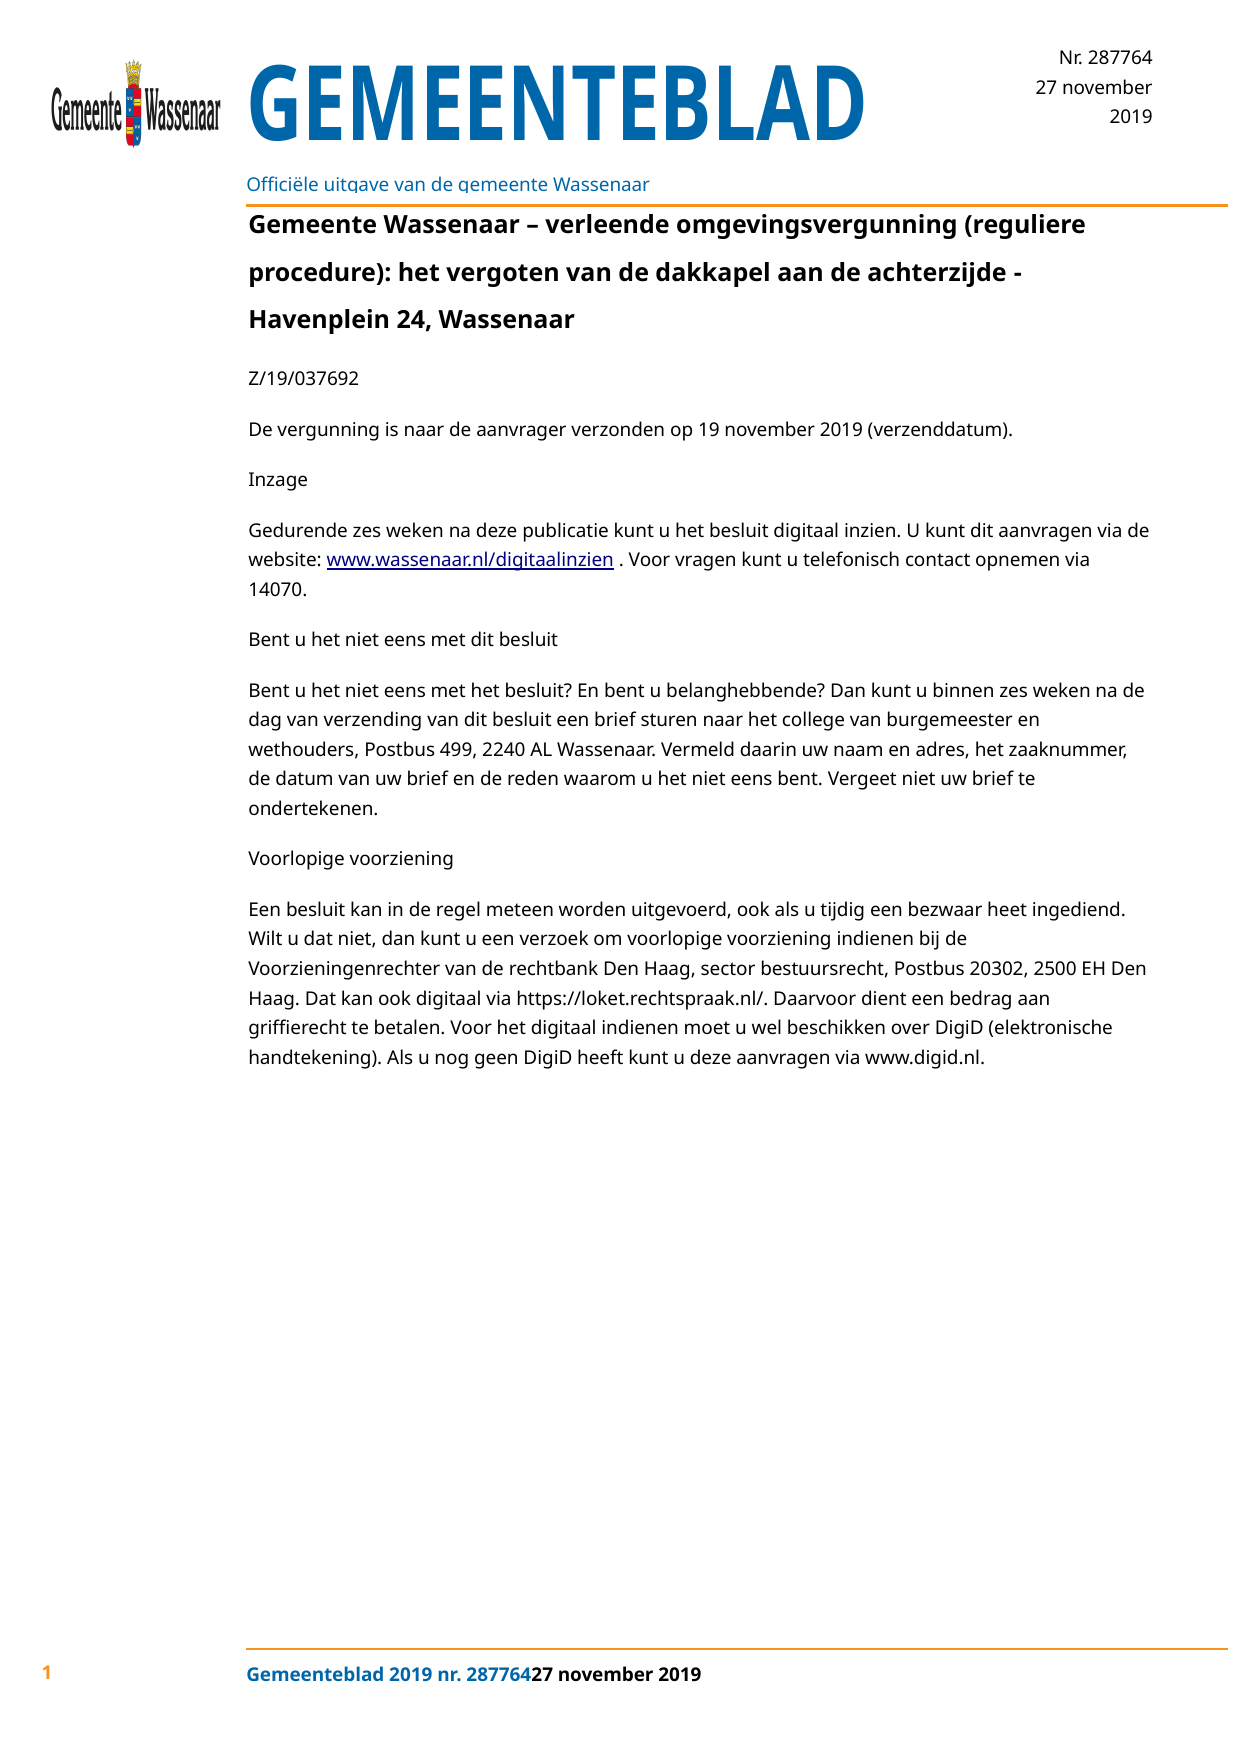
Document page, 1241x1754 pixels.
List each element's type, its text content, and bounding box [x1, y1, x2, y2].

text Z/19/037692 [248, 366, 1152, 391]
text Voorlopige voorziening [248, 846, 1152, 871]
text Gedurende zes weken na deze publicatie kunt u het besluit digitaal inzien. U kunt dit aanvragen via de website: www.wassenaar.nl/digitaalinzien . Voor vragen kunt u telefonisch contact opnemen via 14070. [248, 517, 1152, 602]
text Inzage [248, 466, 1152, 492]
text Bent u het niet eens met dit besluit [248, 626, 1152, 652]
text Gemeente Wassenaar – verleende omgevingsvergunning (reguliere procedure): het vergoten van de dakkapel aan de achterzijde - Havenplein 24, Wassenaar [248, 207, 1152, 336]
text Een besluit kan in de regel meteen worden uitgevoerd, ook als u tijdig een bezwaar heet ingediend. Wilt u dat niet, dan kunt u een verzoek om voorlopige voorziening indienen bij de Voorzieningenrechter van de rechtbank Den Haag, sector bestuursrecht, Postbus 20302, 2500 EH Den Haag. Dat kan ook digitaal via https://loket.rechtspraak.nl/. Daarvoor dient een bedrag aan griffierecht te betalen. Voor het digitaal indienen moet u wel beschikken over DigiD (elektronische handtekening). Als u nog geen DigiD heeft kunt u deze aanvragen via www.digid.nl. [248, 896, 1152, 1069]
picture [41, 47, 231, 172]
text Bent u het niet eens met het besluit? En bent u belanghebbende? Dan kunt u binnen zes weken na de dag van verzending van dit besluit een brief sturen naar het college van burgemeester en wethouders, Postbus 499, 2240 AL Wassenaar. Vermeld daarin uw naam en adres, het zaaknummer, de datum van uw brief en de reden waarom u het niet eens bent. Vergeet niet uw brief te ondertekenen. [248, 677, 1152, 821]
text De vergunning is naar de aanvrager verzonden op 19 november 2019 (verzenddatum). [248, 416, 1152, 442]
